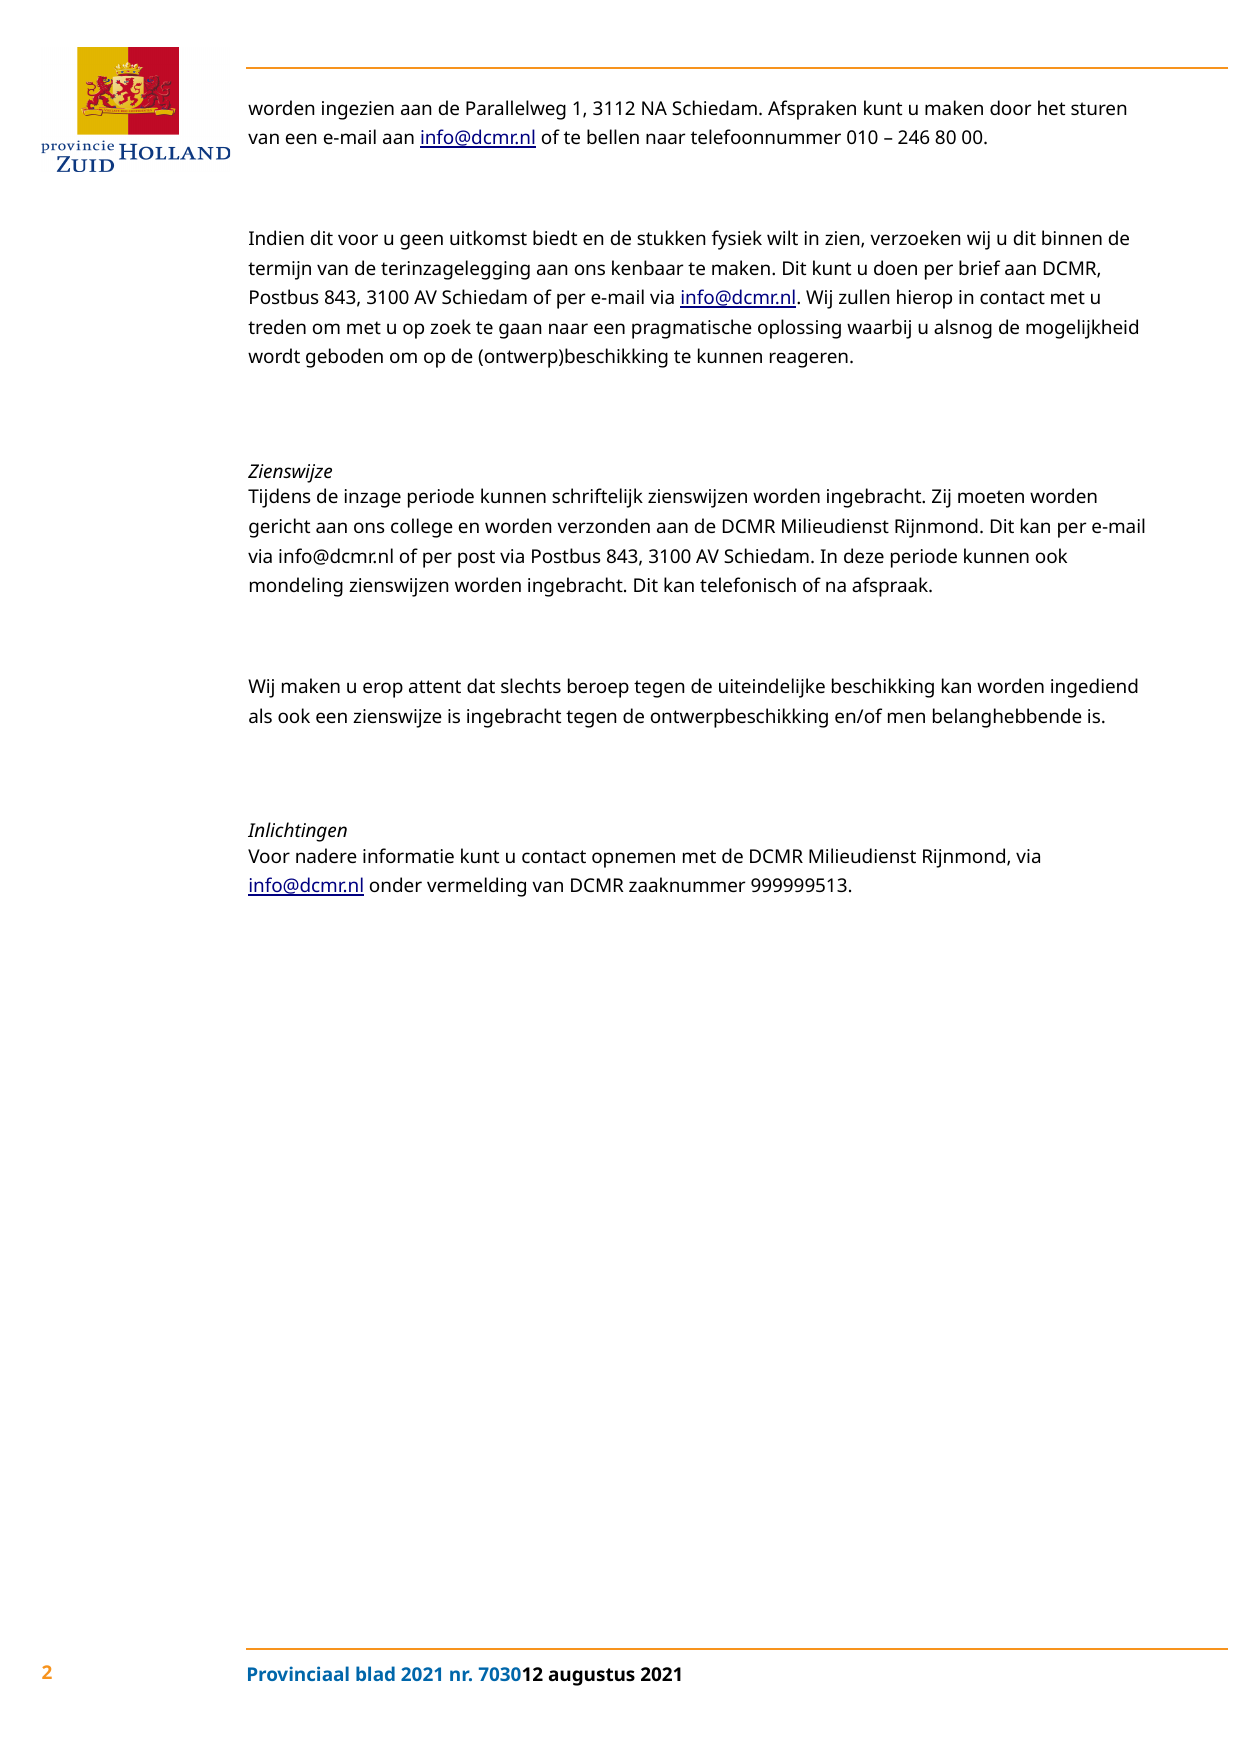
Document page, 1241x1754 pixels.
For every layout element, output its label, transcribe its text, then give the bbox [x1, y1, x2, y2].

picture [41, 47, 231, 172]
text Wij maken u erop attent dat slechts beroep tegen de uiteindelijke beschikking kan worden ingediend als ook een zienswijze is ingebracht tegen de ontwerpbeschikking en/of men belanghebbende is. [248, 673, 1152, 728]
text Tijdens de inzage periode kunnen schriftelijk zienswijzen worden ingebracht. Zij moeten worden gericht aan ons college en worden verzonden aan de DCMR Milieudienst Rijnmond. Dit kan per e-mail via info@dcmr.nl of per post via Postbus 843, 3100 AV Schiedam. In deze periode kunnen ook mondeling zienswijzen worden ingebracht. Dit kan telefonisch of na afspraak. [248, 484, 1152, 598]
text Voor nadere informatie kunt u contact opnemen met de DCMR Milieudienst Rijnmond, via info@dcmr.nl onder vermelding van DCMR zaaknummer 999999513. [248, 843, 1152, 898]
text Indien dit voor u geen uitkomst biedt en de stukken fysiek wilt in zien, verzoeken wij u dit binnen de termijn van de terinzagelegging aan ons kenbaar te maken. Dit kunt u doen per brief aan DCMR, Postbus 843, 3100 AV Schiedam of per e-mail via info@dcmr.nl. Wij zullen hierop in contact met u treden om met u op zoek te gaan naar een pragmatische oplossing waarbij u alsnog de mogelijkheid wordt geboden om op de (ontwerp)beschikking te kunnen reageren. [248, 225, 1152, 369]
text Zienswijze [248, 458, 1152, 484]
text Inlichtingen [248, 817, 1152, 843]
text worden ingezien aan de Parallelweg 1, 3112 NA Schiedam. Afspraken kunt u maken door het sturen van een e-mail aan info@dcmr.nl of te bellen naar telefoonnummer 010 – 246 80 00. [248, 95, 1152, 150]
